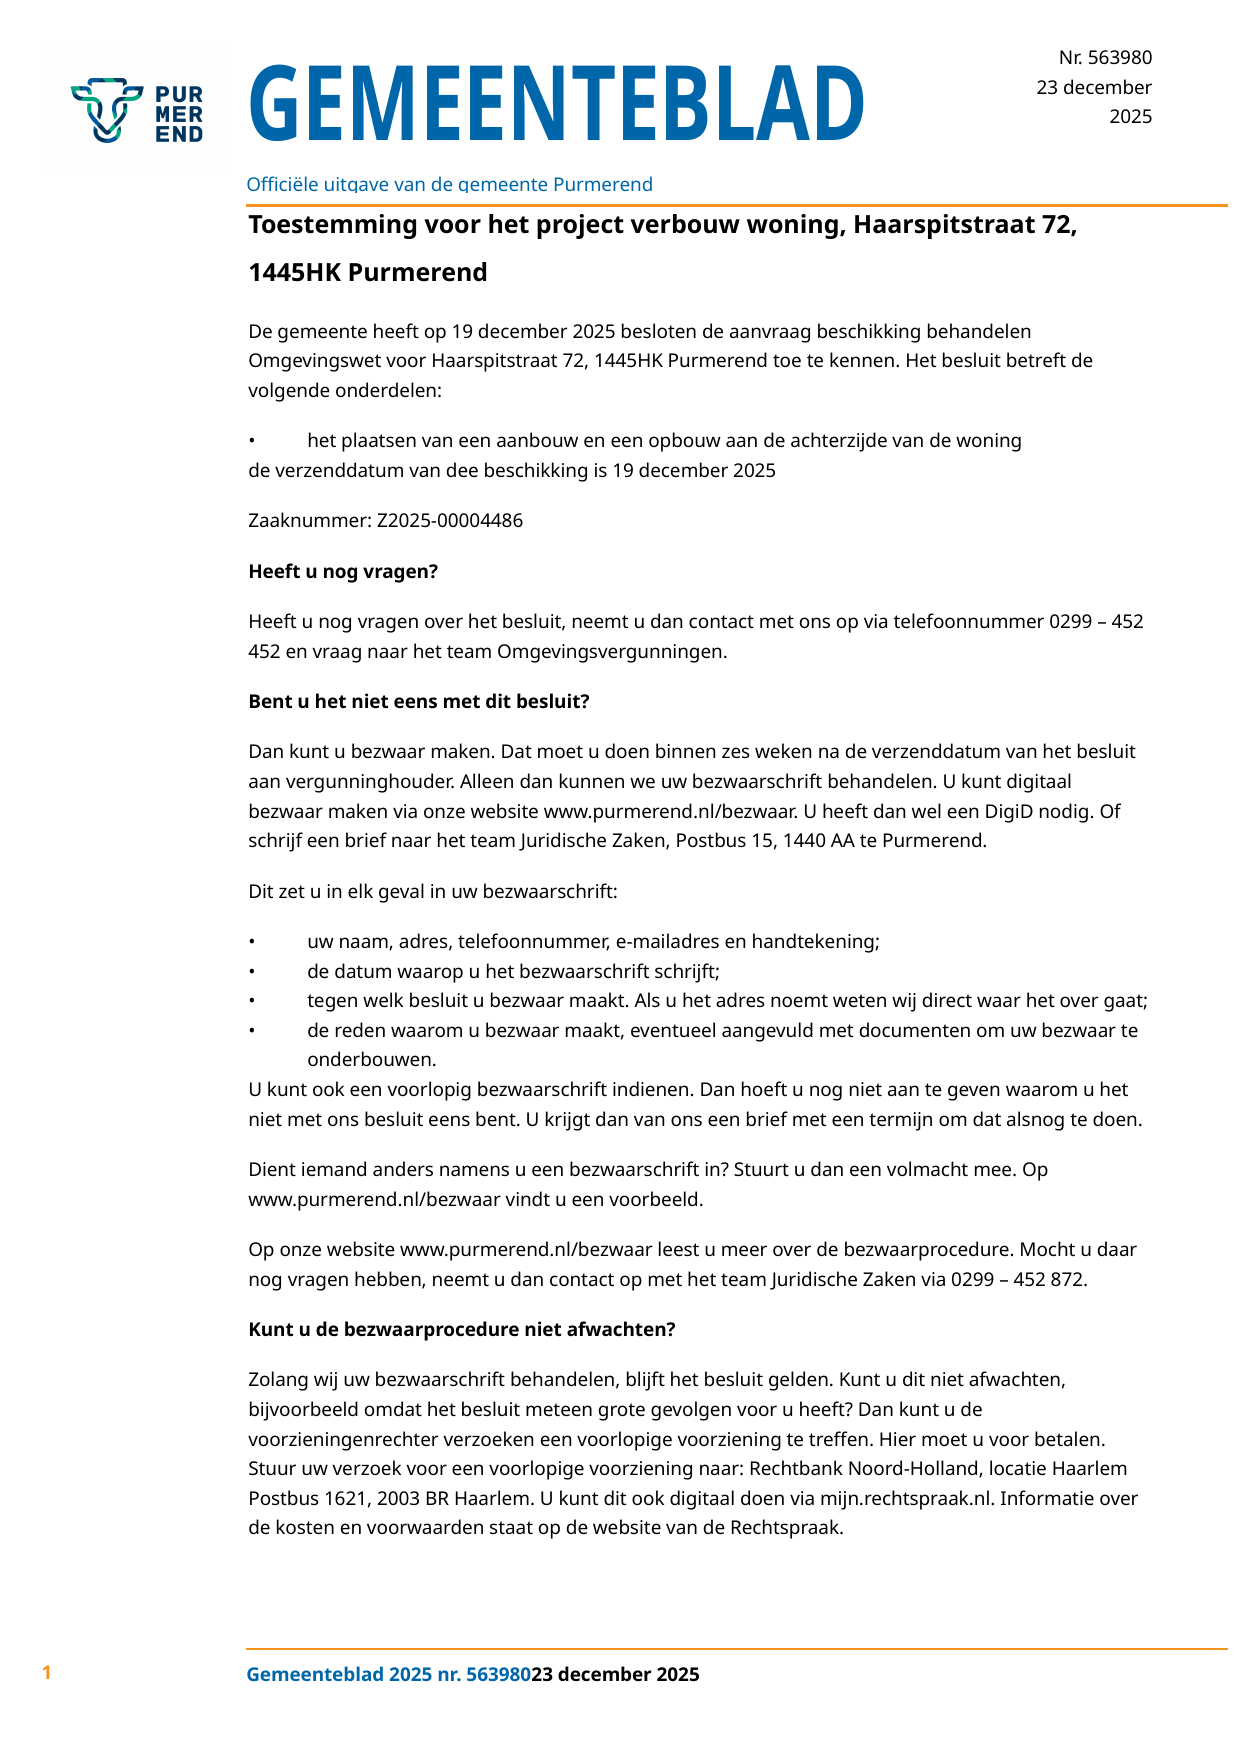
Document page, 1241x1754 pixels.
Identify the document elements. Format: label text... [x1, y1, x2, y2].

text Zolang wij uw bezwaarschrift behandelen, blijft het besluit gelden. Kunt u dit niet afwachten, bijvoorbeeld omdat het besluit meteen grote gevolgen voor u heeft? Dan kunt u de voorzieningenrechter verzoeken een voorlopige voorziening te treffen. Hier moet u voor betalen. Stuur uw verzoek voor een voorlopige voorziening naar: Rechtbank Noord-Holland, locatie Haarlem Postbus 1621, 2003 BR Haarlem. U kunt dit ook digitaal doen via mijn.rechtspraak.nl. Informatie over de kosten en voorwaarden staat op de website van de Rechtspraak. [248, 1367, 1152, 1540]
text Heeft u nog vragen over het besluit, neemt u dan contact met ons op via telefoonnummer 0299 – 452 452 en vraag naar het team Omgevingsvergunningen. [248, 608, 1152, 664]
text Toestemming voor het project verbouw woning, Haarspitstraat 72, 1445HK Purmerend [248, 207, 1152, 288]
text Op onze website www.purmerend.nl/bezwaar leest u meer over de bezwaarprocedure. Mocht u daar nog vragen hebben, neemt u dan contact op met het team Juridische Zaken via 0299 – 452 872. [248, 1236, 1152, 1292]
text de verzenddatum van dee beschikking is 19 december 2025 [248, 457, 1152, 483]
text Dient iemand anders namens u een bezwaarschrift in? Stuurt u dan een volmacht mee. Op www.purmerend.nl/bezwaar vindt u een voorbeeld. [248, 1156, 1152, 1212]
text Dan kunt u bezwaar maken. Dat moet u doen binnen zes weken na de verzenddatum van het besluit aan vergunninghouder. Alleen dan kunnen we uw bezwaarschrift behandelen. U kunt digitaal bezwaar maken via onze website www.purmerend.nl/bezwaar. U heeft dan wel een DigiD nodig. Of schrijf een brief naar het team Juridische Zaken, Postbus 15, 1440 AA te Purmerend. [248, 739, 1152, 853]
text Dit zet u in elk geval in uw bezwaarschrift: [248, 878, 1152, 904]
text Heeft u nog vragen? [248, 558, 1152, 584]
text Zaaknummer: Z2025-00004486 [248, 507, 1152, 533]
list de datum waarop u het bezwaarschrift schrijft; [248, 958, 1152, 984]
list tegen welk besluit u bezwaar maakt. Als u het adres noemt weten wij direct waar het over gaat; [248, 987, 1152, 1013]
list het plaatsen van een aanbouw en een opbouw aan de achterzijde van de woning [248, 427, 1152, 453]
text Kunt u de bezwaarprocedure niet afwachten? [248, 1316, 1152, 1342]
picture [41, 47, 231, 172]
text De gemeente heeft op 19 december 2025 besloten de aanvraag beschikking behandelen Omgevingswet voor Haarspitstraat 72, 1445HK Purmerend toe te kennen. Het besluit betreft de volgende onderdelen: [248, 318, 1152, 403]
text U kunt ook een voorlopig bezwaarschrift indienen. Dan hoeft u nog niet aan te geven waarom u het niet met ons besluit eens bent. U krijgt dan van ons een brief met een termijn om dat alsnog te doen. [248, 1076, 1152, 1132]
list de reden waarom u bezwaar maakt, eventueel aangevuld met documenten om uw bezwaar te onderbouwen. [248, 1017, 1152, 1072]
text Bent u het niet eens met dit besluit? [248, 688, 1152, 714]
list uw naam, adres, telefoonnummer, e-mailadres en handtekening; [248, 928, 1152, 954]
